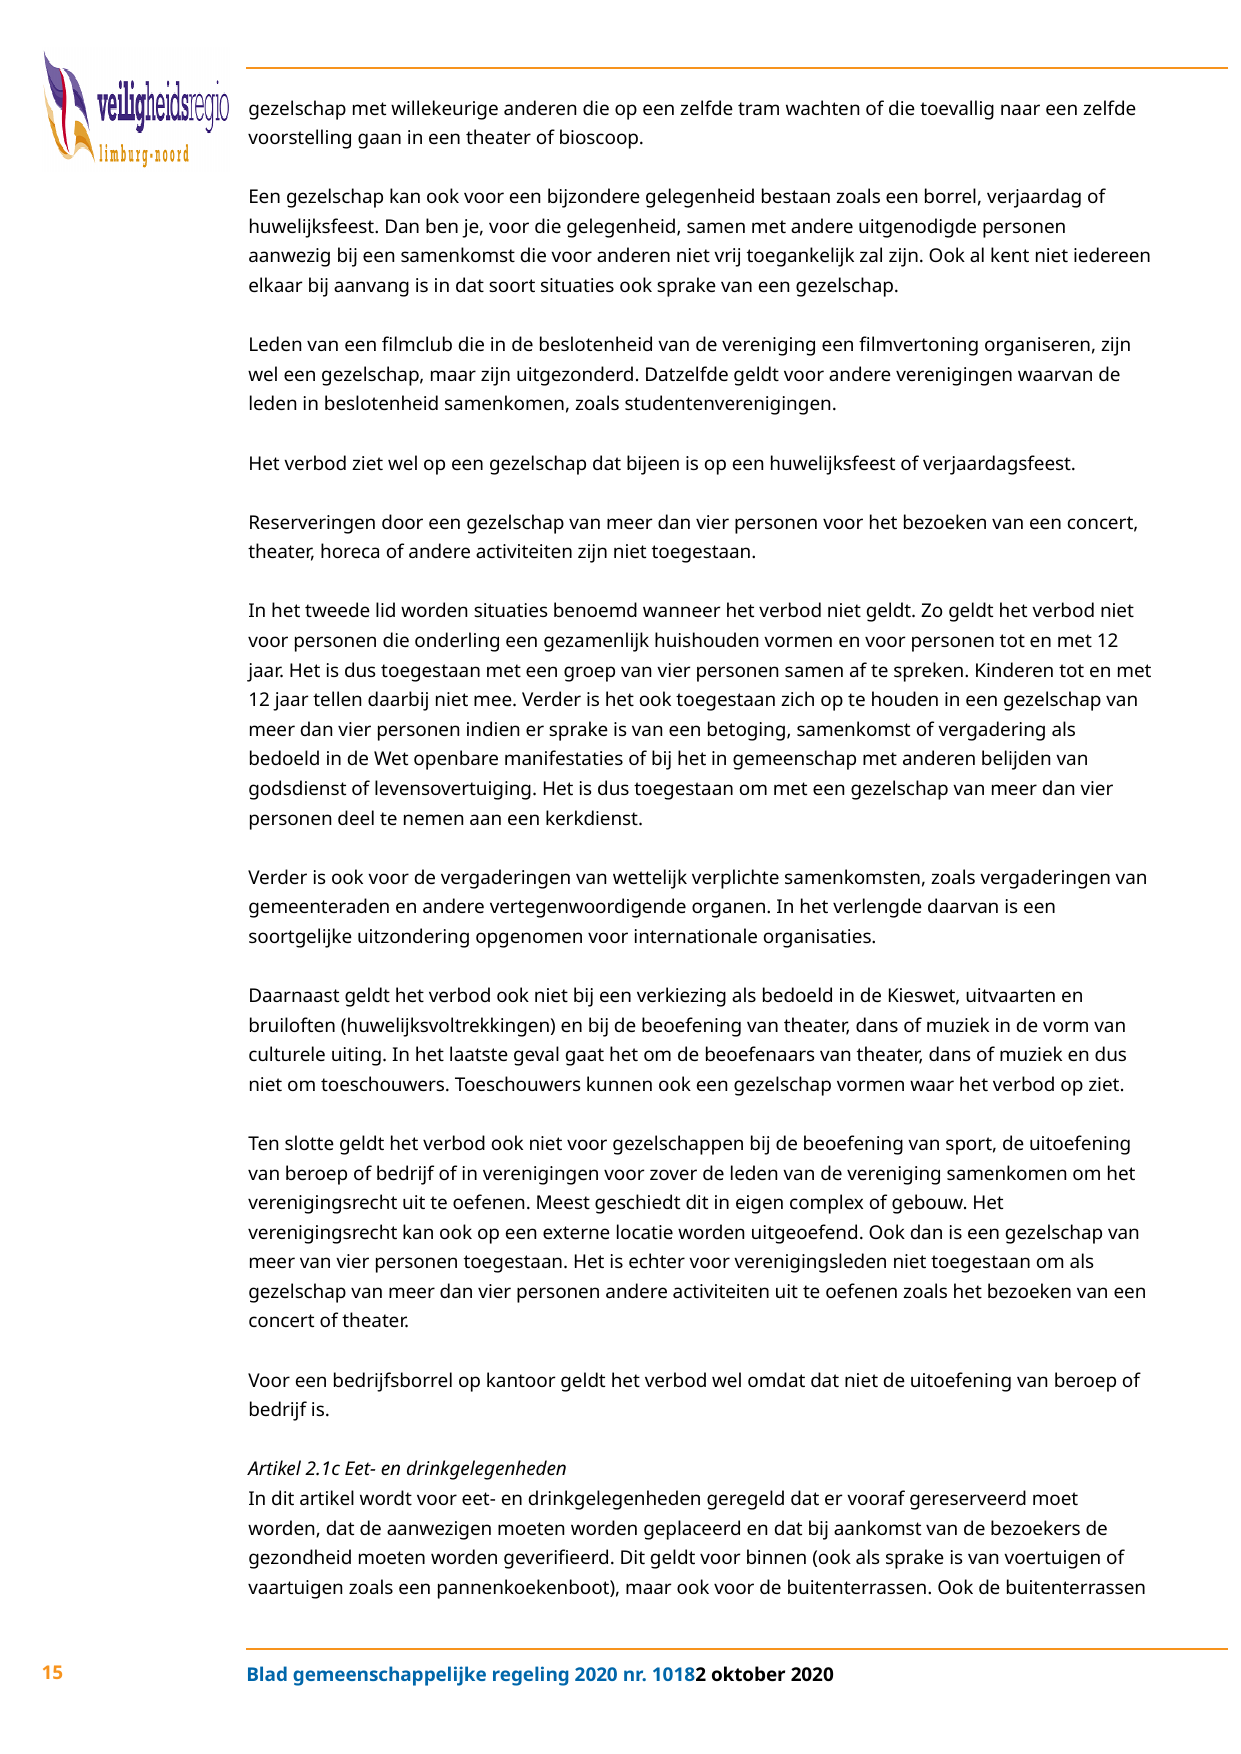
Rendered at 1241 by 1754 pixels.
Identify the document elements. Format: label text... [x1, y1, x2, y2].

text Verder is ook voor de vergaderingen van wettelijk verplichte samenkomsten, zoals vergaderingen van gemeenteraden en andere vertegenwoordigende organen. In het verlengde daarvan is een soortgelijke uitzondering opgenomen voor internationale organisaties. [248, 864, 1152, 949]
text Het verbod ziet wel op een gezelschap dat bijeen is op een huwelijksfeest of verjaardagsfeest. [248, 450, 1152, 476]
text In het tweede lid worden situaties benoemd wanneer het verbod niet geldt. Zo geldt het verbod niet voor personen die onderling een gezamenlijk huishouden vormen en voor personen tot en met 12 jaar. Het is dus toegestaan met een groep van vier personen samen af te spreken. Kinderen tot en met 12 jaar tellen daarbij niet mee. Verder is het ook toegestaan zich op te houden in een gezelschap van meer dan vier personen indien er sprake is van een betoging, samenkomst of vergadering als bedoeld in de Wet openbare manifestaties of bij het in gemeenschap met anderen belijden van godsdienst of levensovertuiging. Het is dus toegestaan om met een gezelschap van meer dan vier personen deel te nemen aan een kerkdienst. [248, 598, 1152, 831]
text Een gezelschap kan ook voor een bijzondere gelegenheid bestaan zoals een borrel, verjaardag of huwelijksfeest. Dan ben je, voor die gelegenheid, samen met andere uitgenodigde personen aanwezig bij een samenkomst die voor anderen niet vrij toegankelijk zal zijn. Ook al kent niet iedereen elkaar bij aanvang is in dat soort situaties ook sprake van een gezelschap. [248, 183, 1152, 298]
text Ten slotte geldt het verbod ook niet voor gezelschappen bij de beoefening van sport, de uitoefening van beroep of bedrijf of in verenigingen voor zover de leden van de vereniging samenkomen om het verenigingsrecht uit te oefenen. Meest geschiedt dit in eigen complex of gebouw. Het verenigingsrecht kan ook op een externe locatie worden uitgeoefend. Ook dan is een gezelschap van meer van vier personen toegestaan. Het is echter voor verenigingsleden niet toegestaan om als gezelschap van meer dan vier personen andere activiteiten uit te oefenen zoals het bezoeken van een concert of theater. [248, 1130, 1152, 1333]
text Daarnaast geldt het verbod ook niet bij een verkiezing als bedoeld in de Kieswet, uitvaarten en bruiloften (huwelijksvoltrekkingen) en bij de beoefening van theater, dans of muziek in de vorm van culturele uiting. In het laatste geval gaat het om de beoefenaars van theater, dans of muziek en dus niet om toeschouwers. Toeschouwers kunnen ook een gezelschap vormen waar het verbod op ziet. [248, 982, 1152, 1097]
text Leden van een filmclub die in de beslotenheid van de vereniging een filmvertoning organiseren, zijn wel een gezelschap, maar zijn uitgezonderd. Datzelfde geldt voor andere verenigingen waarvan de leden in beslotenheid samenkomen, zoals studentenverenigingen. [248, 331, 1152, 416]
text Voor een bedrijfsborrel op kantoor geldt het verbod wel omdat dat niet de uitoefening van beroep of bedrijf is. [248, 1367, 1152, 1422]
text In dit artikel wordt voor eet- en drinkgelegenheden geregeld dat er vooraf gereserveerd moet worden, dat de aanwezigen moeten worden geplaceerd en dat bij aankomst van de bezoekers de gezondheid moeten worden geverifieerd. Dit geldt voor binnen (ook als sprake is van voertuigen of vaartuigen zoals een pannenkoekenboot), maar ook voor de buitenterrassen. Ook de buitenterrassen [248, 1485, 1152, 1600]
text Reserveringen door een gezelschap van meer dan vier personen voor het bezoeken van een concert, theater, horeca of andere activiteiten zijn niet toegestaan. [248, 509, 1152, 564]
text gezelschap met willekeurige anderen die op een zelfde tram wachten of die toevallig naar een zelfde voorstelling gaan in een theater of bioscoop. [248, 95, 1152, 150]
text Artikel 2.1c Eet- en drinkgelegenheden [248, 1456, 1152, 1481]
picture [41, 47, 231, 172]
